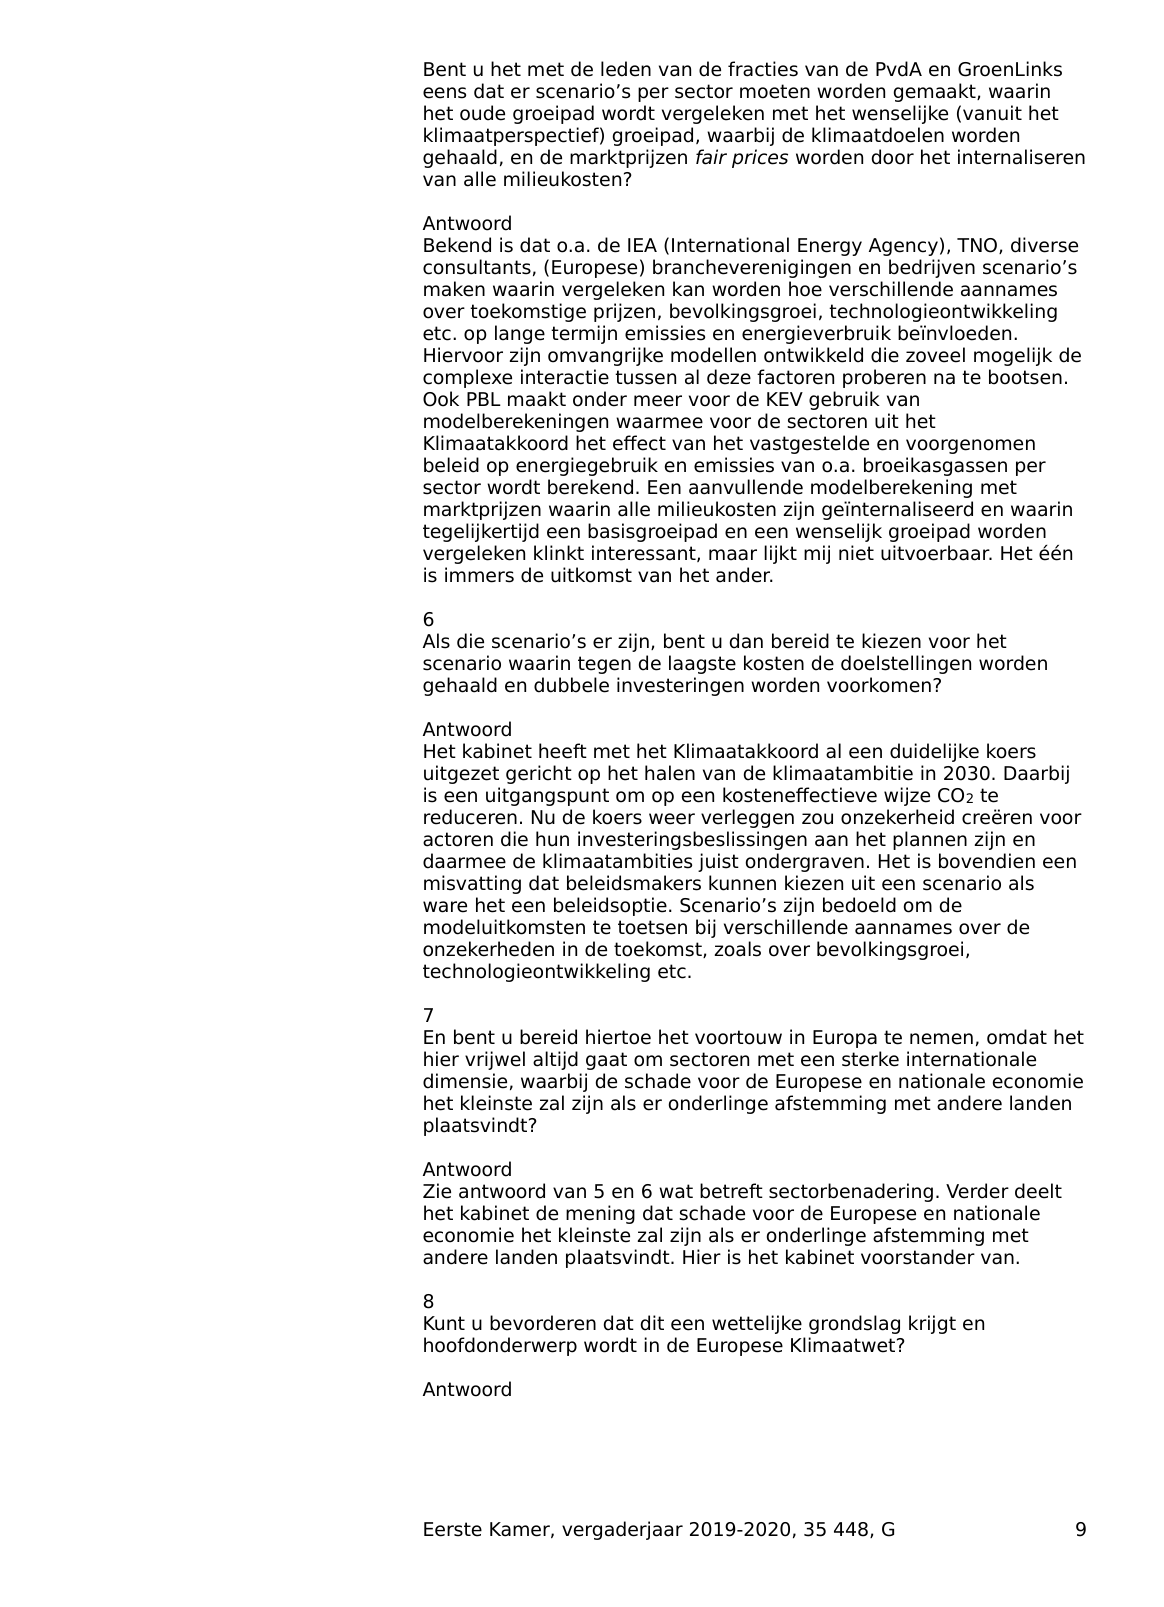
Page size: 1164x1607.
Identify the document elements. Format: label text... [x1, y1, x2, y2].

text En bent u bereid hiertoe het voortouw in Europa te nemen, omdat het hier vrijwel altijd gaat om sectoren met een sterke internationale dimensie, waarbij de schade voor de Europese en nationale economie het kleinste zal zijn als er onderlinge afstemming met andere landen plaatsvindt? [422, 1027, 1087, 1137]
text Antwoord [422, 1379, 1087, 1401]
text Antwoord [422, 719, 1087, 741]
text Bent u het met de leden van de fracties van de PvdA en GroenLinks eens dat er scenario’s per sector moeten worden gemaakt, waarin het oude groeipad wordt vergeleken met het wenselijke (vanuit het klimaatperspectief) groeipad, waarbij de klimaatdoelen worden gehaald, en de marktprijzen fair prices worden door het internaliseren van alle milieukosten? [422, 59, 1087, 191]
text Zie antwoord van 5 en 6 wat betreft sectorbenadering. Verder deelt het kabinet de mening dat schade voor de Europese en nationale economie het kleinste zal zijn als er onderlinge afstemming met andere landen plaatsvindt. Hier is het kabinet voorstander van. [422, 1181, 1087, 1269]
text Kunt u bevorderen dat dit een wettelijke grondslag krijgt en hoofdonderwerp wordt in de Europese Klimaatwet? [422, 1313, 1087, 1357]
text Antwoord [422, 1159, 1087, 1181]
text Het kabinet heeft met het Klimaatakkoord al een duidelijke koers uitgezet gericht op het halen van de klimaatambitie in 2030. Daarbij is een uitgangspunt om op een kosteneffectieve wijze CO2 te reduceren. Nu de koers weer verleggen zou onzekerheid creëren voor actoren die hun investeringsbeslissingen aan het plannen zijn en daarmee de klimaatambities juist ondergraven. Het is bovendien een misvatting dat beleidsmakers kunnen kiezen uit een scenario als ware het een beleidsoptie. Scenario’s zijn bedoeld om de modeluitkomsten te toetsen bij verschillende aannames over de onzekerheden in de toekomst, zoals over bevolkingsgroei, technologieontwikkeling etc. [422, 741, 1087, 983]
text 8 [422, 1291, 1087, 1313]
text Als die scenario’s er zijn, bent u dan bereid te kiezen voor het scenario waarin tegen de laagste kosten de doelstellingen worden gehaald en dubbele investeringen worden voorkomen? [422, 631, 1087, 697]
text Bekend is dat o.a. de IEA (International Energy Agency), TNO, diverse consultants, (Europese) brancheverenigingen en bedrijven scenario’s maken waarin vergeleken kan worden hoe verschillende aannames over toekomstige prijzen, bevolkingsgroei, technologieontwikkeling etc. op lange termijn emissies en energieverbruik beïnvloeden. Hiervoor zijn omvangrijke modellen ontwikkeld die zoveel mogelijk de complexe interactie tussen al deze factoren proberen na te bootsen. Ook PBL maakt onder meer voor de KEV gebruik van modelberekeningen waarmee voor de sectoren uit het Klimaatakkoord het effect van het vastgestelde en voorgenomen beleid op energiegebruik en emissies van o.a. broeikasgassen per sector wordt berekend. Een aanvullende modelberekening met marktprijzen waarin alle milieukosten zijn geïnternaliseerd en waarin tegelijkertijd een basisgroeipad en een wenselijk groeipad worden vergeleken klinkt interessant, maar lijkt mij niet uitvoerbaar. Het één is immers de uitkomst van het ander. [422, 235, 1087, 587]
text Antwoord [422, 213, 1087, 235]
text 6 [422, 609, 1087, 631]
text 7 [422, 1005, 1087, 1027]
